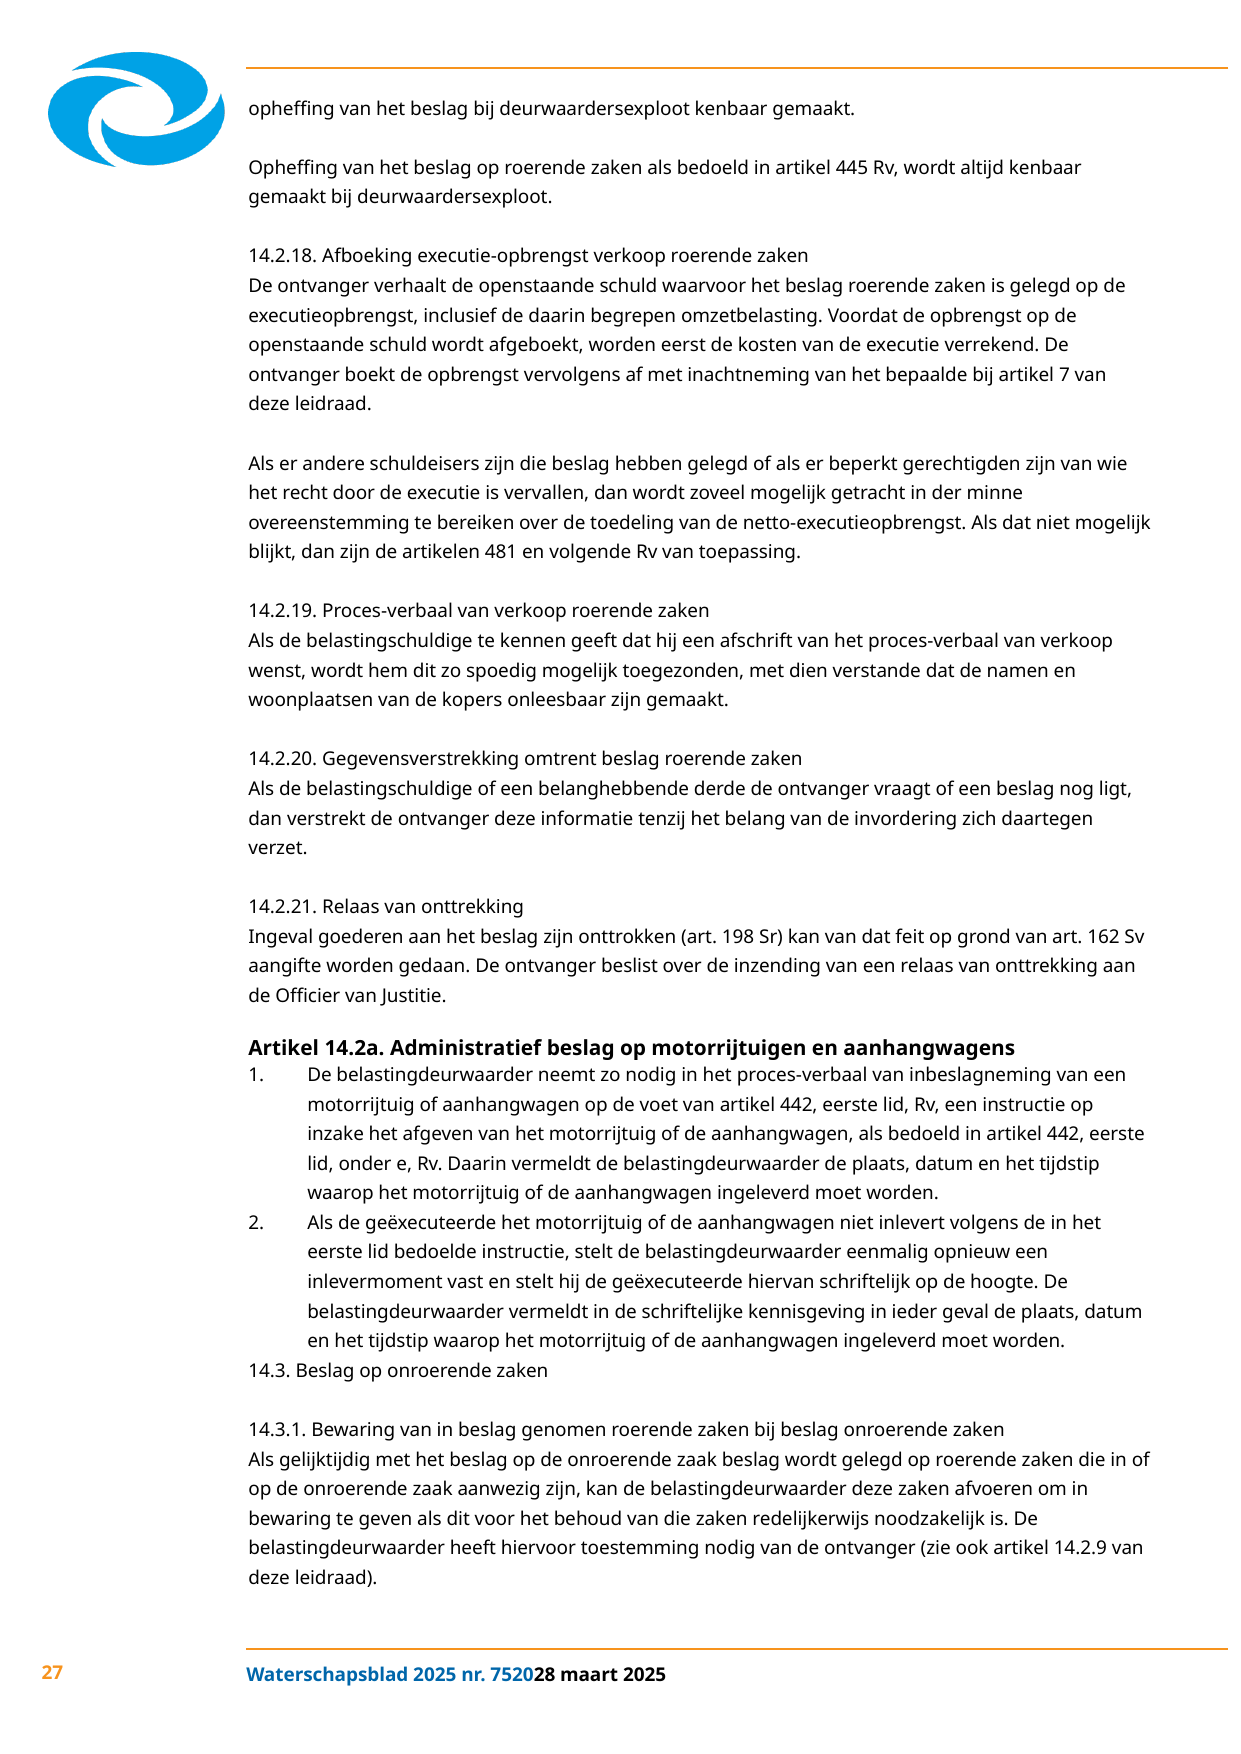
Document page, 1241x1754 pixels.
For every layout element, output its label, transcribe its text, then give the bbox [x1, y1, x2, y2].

text 14.2.21. Relaas van onttrekking [248, 893, 1152, 919]
text 14.2.19. Proces-verbaal van verkoop roerende zaken [248, 598, 1152, 623]
text 14.3.1. Bewaring van in beslag genomen roerende zaken bij beslag onroerende zaken [248, 1416, 1152, 1442]
list Als de geëxecuteerde het motorrijtuig of de aanhangwagen niet inlevert volgens de in het eerste lid bedoelde instructie, stelt de belastingdeurwaarder eenmalig opnieuw een inlevermoment vast en stelt hij de geëxecuteerde hiervan schriftelijk op de hoogte. De belastingdeurwaarder vermeldt in de schriftelijke kennisgeving in ieder geval de plaats, datum en het tijdstip waarop het motorrijtuig of de aanhangwagen ingeleverd moet worden. [248, 1209, 1152, 1353]
text Als de belastingschuldige te kennen geeft dat hij een afschrift van het proces-verbaal van verkoop wenst, wordt hem dit zo spoedig mogelijk toegezonden, met dien verstande dat de namen en woonplaatsen van de kopers onleesbaar zijn gemaakt. [248, 627, 1152, 712]
text 14.3. Beslag op onroerende zaken [248, 1357, 1152, 1383]
list De belastingdeurwaarder neemt zo nodig in het proces-verbaal van inbeslagneming van een motorrijtuig of aanhangwagen op de voet van artikel 442, eerste lid, Rv, een instructie op inzake het afgeven van het motorrijtuig of de aanhangwagen, als bedoeld in artikel 442, eerste lid, onder e, Rv. Daarin vermeldt de belastingdeurwaarder de plaats, datum en het tijdstip waarop het motorrijtuig of de aanhangwagen ingeleverd moet worden. [248, 1061, 1152, 1205]
text opheffing van het beslag bij deurwaardersexploot kenbaar gemaakt. [248, 95, 1152, 121]
text 14.2.20. Gegevensverstrekking omtrent beslag roerende zaken [248, 746, 1152, 771]
text De ontvanger verhaalt de openstaande schuld waarvoor het beslag roerende zaken is gelegd op de executieopbrengst, inclusief de daarin begrepen omzetbelasting. Voordat de opbrengst op de openstaande schuld wordt afgeboekt, worden eerst de kosten van de executie verrekend. De ontvanger boekt de opbrengst vervolgens af met inachtneming van het bepaalde bij artikel 7 van deze leidraad. [248, 272, 1152, 416]
text 14.2.18. Afboeking executie-opbrengst verkoop roerende zaken [248, 243, 1152, 268]
picture [41, 47, 231, 172]
text Als er andere schuldeisers zijn die beslag hebben gelegd of als er beperkt gerechtigden zijn van wie het recht door de executie is vervallen, dan wordt zoveel mogelijk getracht in der minne overeenstemming te bereiken over de toedeling van de netto-executieopbrengst. Als dat niet mogelijk blijkt, dan zijn de artikelen 481 en volgende Rv van toepassing. [248, 450, 1152, 564]
text Opheffing van het beslag op roerende zaken als bedoeld in artikel 445 Rv, wordt altijd kenbaar gemaakt bij deurwaardersexploot. [248, 154, 1152, 209]
text Als gelijktijdig met het beslag op de onroerende zaak beslag wordt gelegd op roerende zaken die in of op de onroerende zaak aanwezig zijn, kan de belastingdeurwaarder deze zaken afvoeren om in bewaring te geven als dit voor het behoud van die zaken redelijkerwijs noodzakelijk is. De belastingdeurwaarder heeft hiervoor toestemming nodig van de ontvanger (zie ook artikel 14.2.9 van deze leidraad). [248, 1446, 1152, 1590]
text Ingeval goederen aan het beslag zijn onttrokken (art. 198 Sr) kan van dat feit op grond van art. 162 Sv aangifte worden gedaan. De ontvanger beslist over de inzending van een relaas van onttrekking aan de Officier van Justitie. [248, 923, 1152, 1008]
text Artikel 14.2a. Administratief beslag op motorrijtuigen en aanhangwagens [248, 1033, 1152, 1061]
text Als de belastingschuldige of een belanghebbende derde de ontvanger vraagt of een beslag nog ligt, dan verstrekt de ontvanger deze informatie tenzij het belang van de invordering zich daartegen verzet. [248, 775, 1152, 860]
